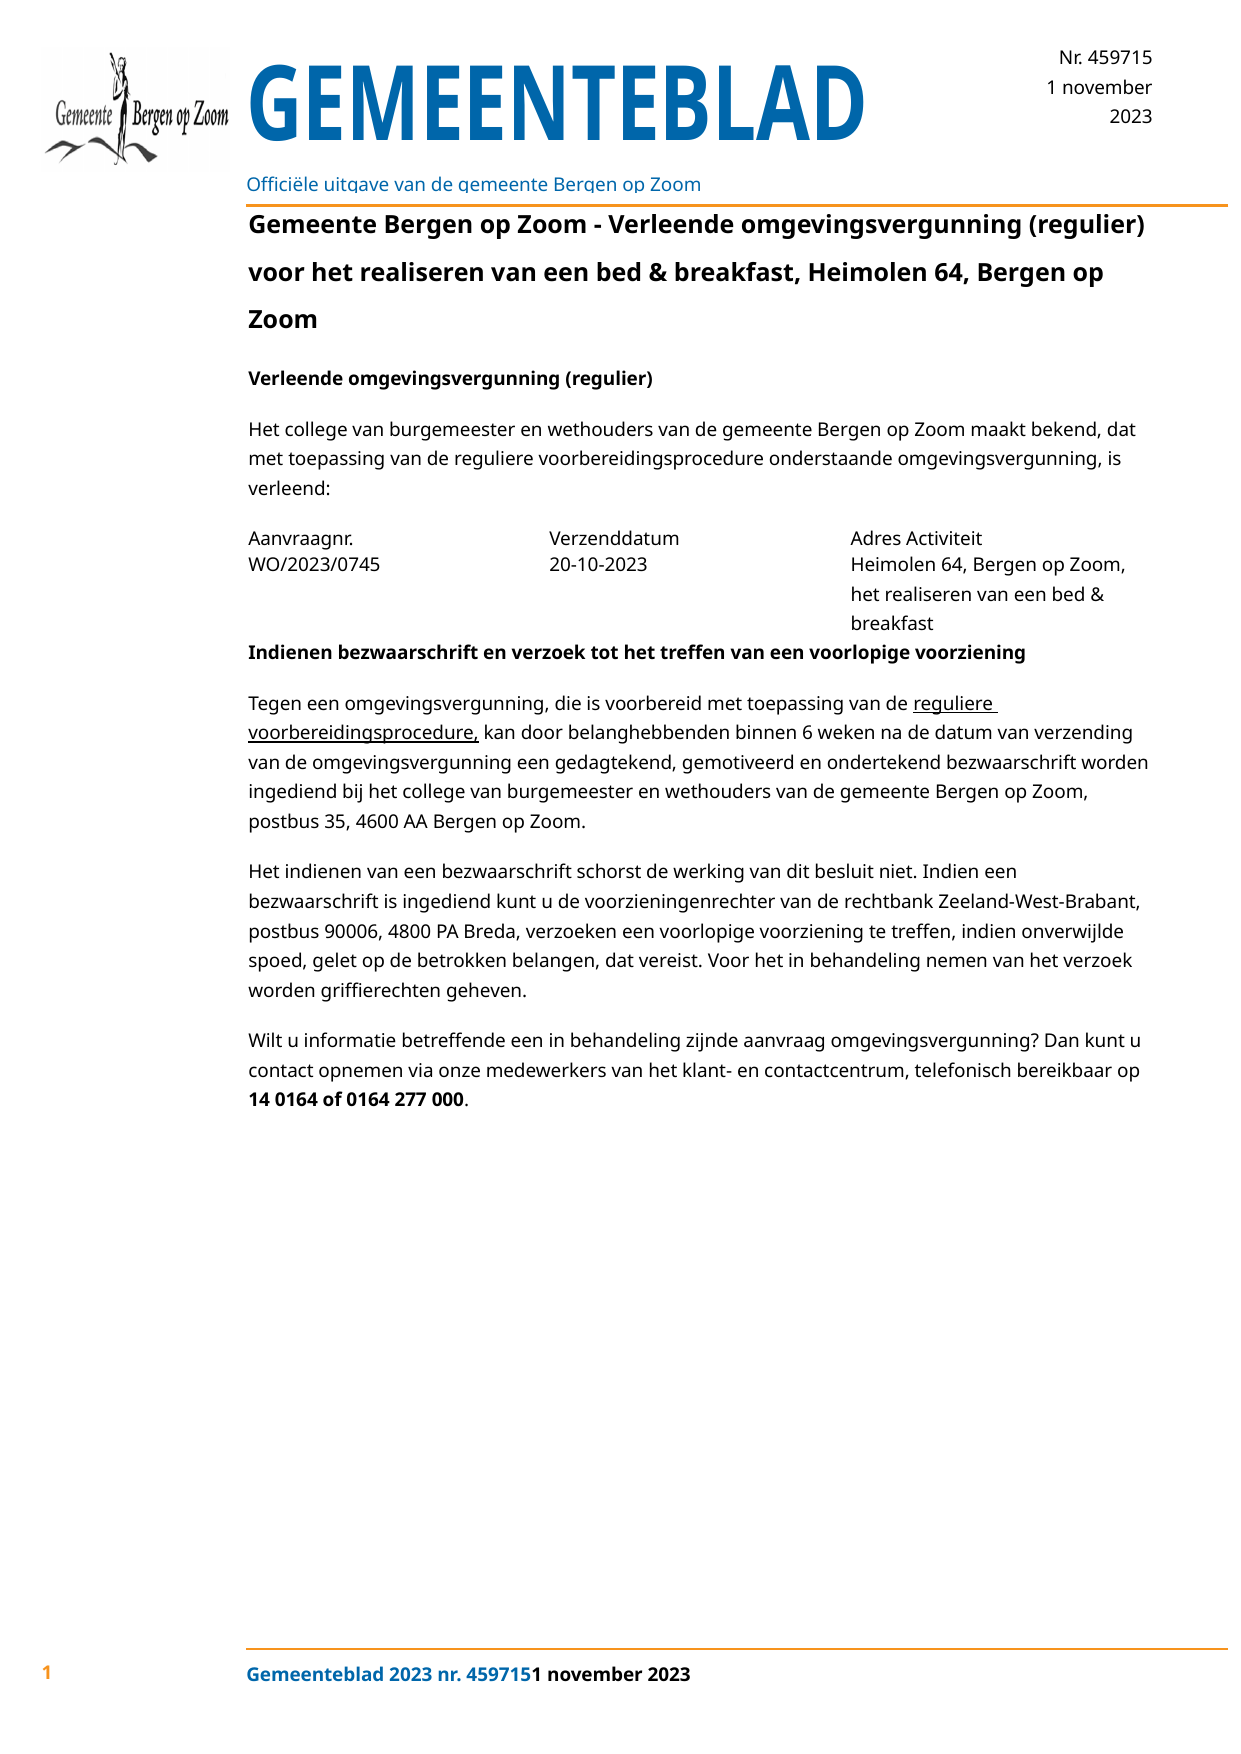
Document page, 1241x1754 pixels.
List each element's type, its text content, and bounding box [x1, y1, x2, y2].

text Gemeente Bergen op Zoom - Verleende omgevingsvergunning (regulier) voor het realiseren van een bed & breakfast, Heimolen 64, Bergen op Zoom [248, 207, 1152, 336]
table_header Verzenddatum [549, 526, 850, 551]
text Indienen bezwaarschrift en verzoek tot het treffen van een voorlopige voorziening [248, 639, 1152, 665]
picture [41, 47, 231, 172]
table_cell WO/2023/0745 [248, 551, 549, 636]
text Wilt u informatie betreffende een in behandeling zijnde aanvraag omgevingsvergunning? Dan kunt u contact opnemen via onze medewerkers van het klant- en contactcentrum, telefonisch bereikbaar op 14 0164 of 0164 277 000. [248, 1027, 1152, 1112]
text Tegen een omgevingsvergunning, die is voorbereid met toepassing van de reguliere voorbereidingsprocedure, kan door belanghebbenden binnen 6 weken na de datum van verzending van de omgevingsvergunning een gedagtekend, gemotiveerd en ondertekend bezwaarschrift worden ingediend bij het college van burgemeester en wethouders van de gemeente Bergen op Zoom, postbus 35, 4600 AA Bergen op Zoom. [248, 690, 1152, 834]
table_cell Heimolen 64, Bergen op Zoom, het realiseren van een bed & breakfast [850, 551, 1152, 636]
table_header Aanvraagnr. [248, 526, 549, 551]
table_header Adres Activiteit [850, 526, 1152, 551]
text Het indienen van een bezwaarschrift schorst de werking van dit besluit niet. Indien een bezwaarschrift is ingediend kunt u de voorzieningenrechter van de rechtbank Zeeland-West-Brabant, postbus 90006, 4800 PA Breda, verzoeken een voorlopige voorziening te treffen, indien onverwijlde spoed, gelet op de betrokken belangen, dat vereist. Voor het in behandeling nemen van het verzoek worden griffierechten geheven. [248, 859, 1152, 1003]
text Het college van burgemeester en wethouders van de gemeente Bergen op Zoom maakt bekend, dat met toepassing van de reguliere voorbereidingsprocedure onderstaande omgevingsvergunning, is verleend: [248, 416, 1152, 501]
text Verleende omgevingsvergunning (regulier) [248, 366, 1152, 391]
table_cell 20-10-2023 [549, 551, 850, 636]
